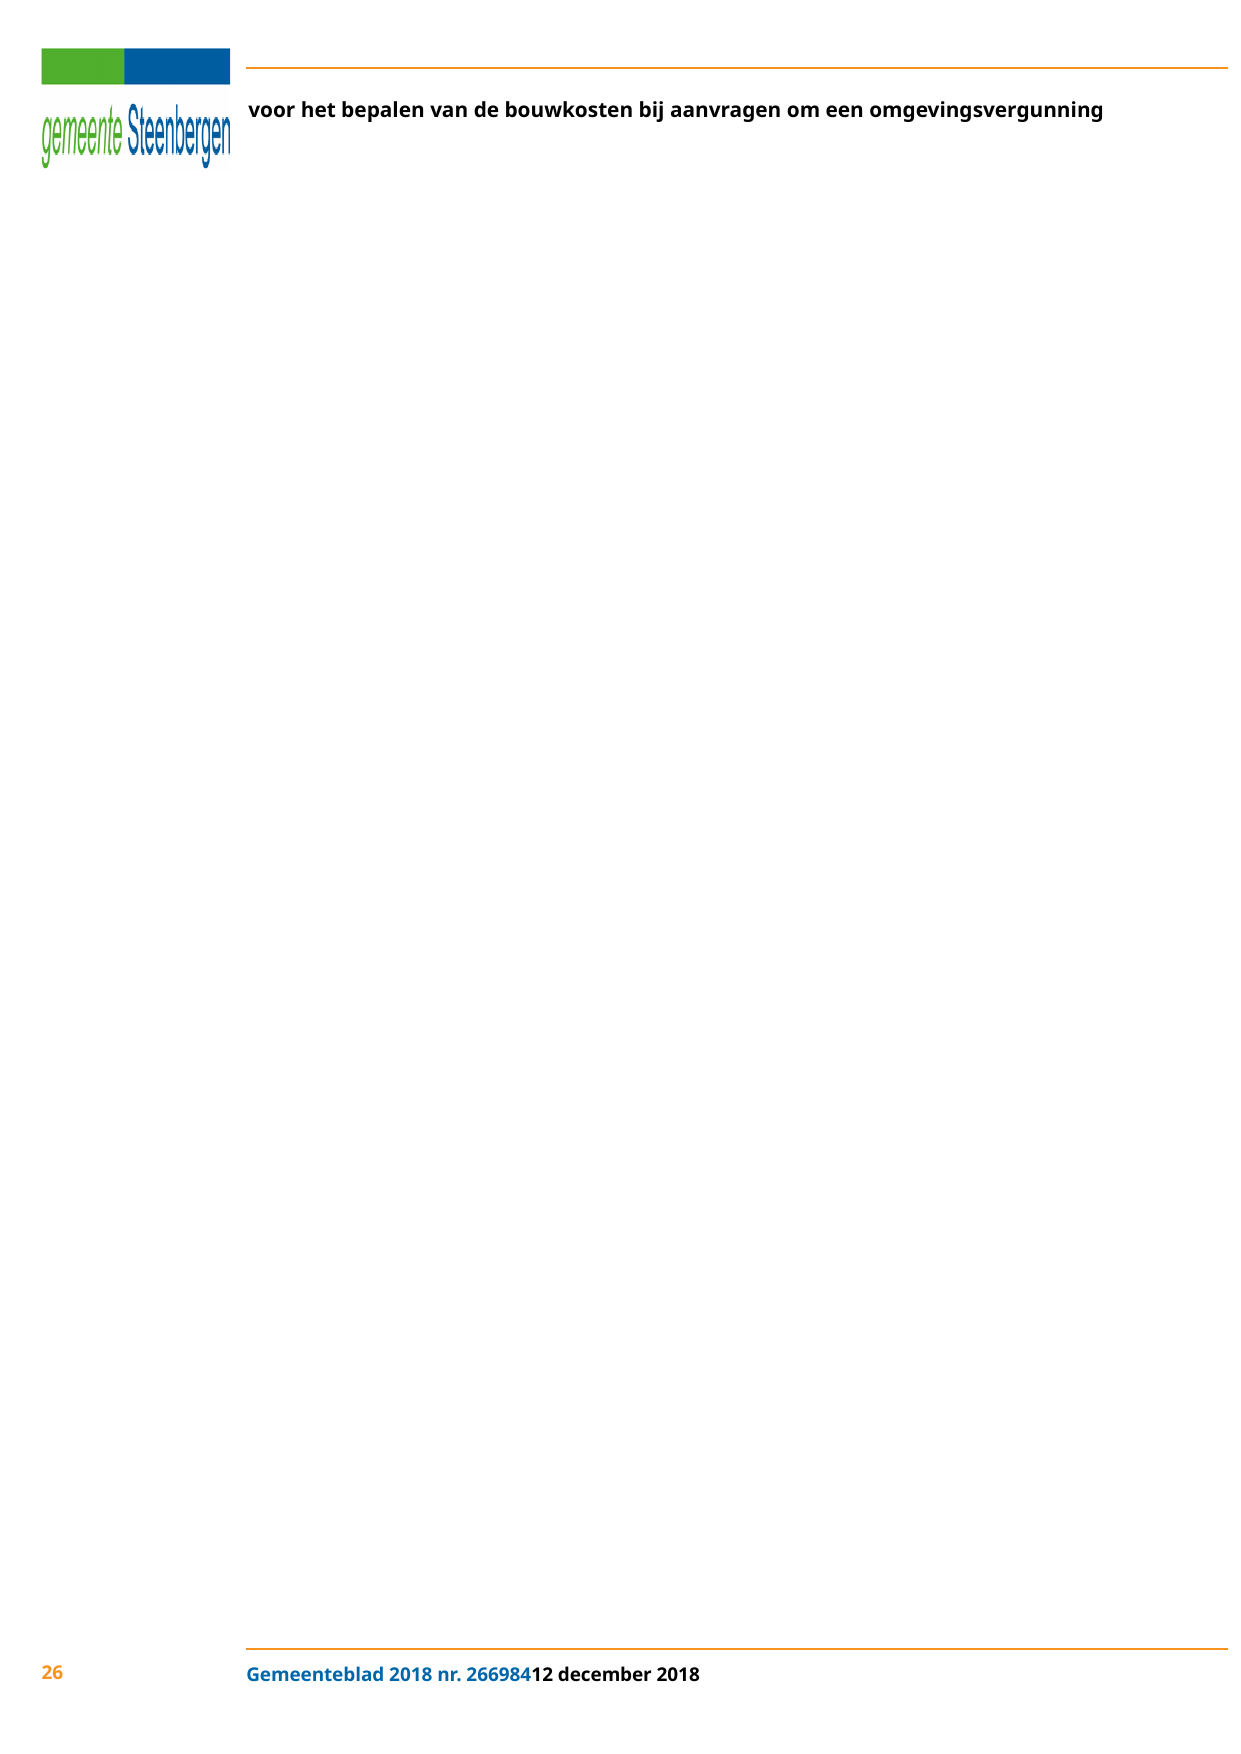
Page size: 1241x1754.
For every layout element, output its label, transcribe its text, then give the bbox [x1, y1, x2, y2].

picture [41, 47, 231, 172]
text voor het bepalen van de bouwkosten bij aanvragen om een omgevingsvergunning [248, 95, 1152, 123]
